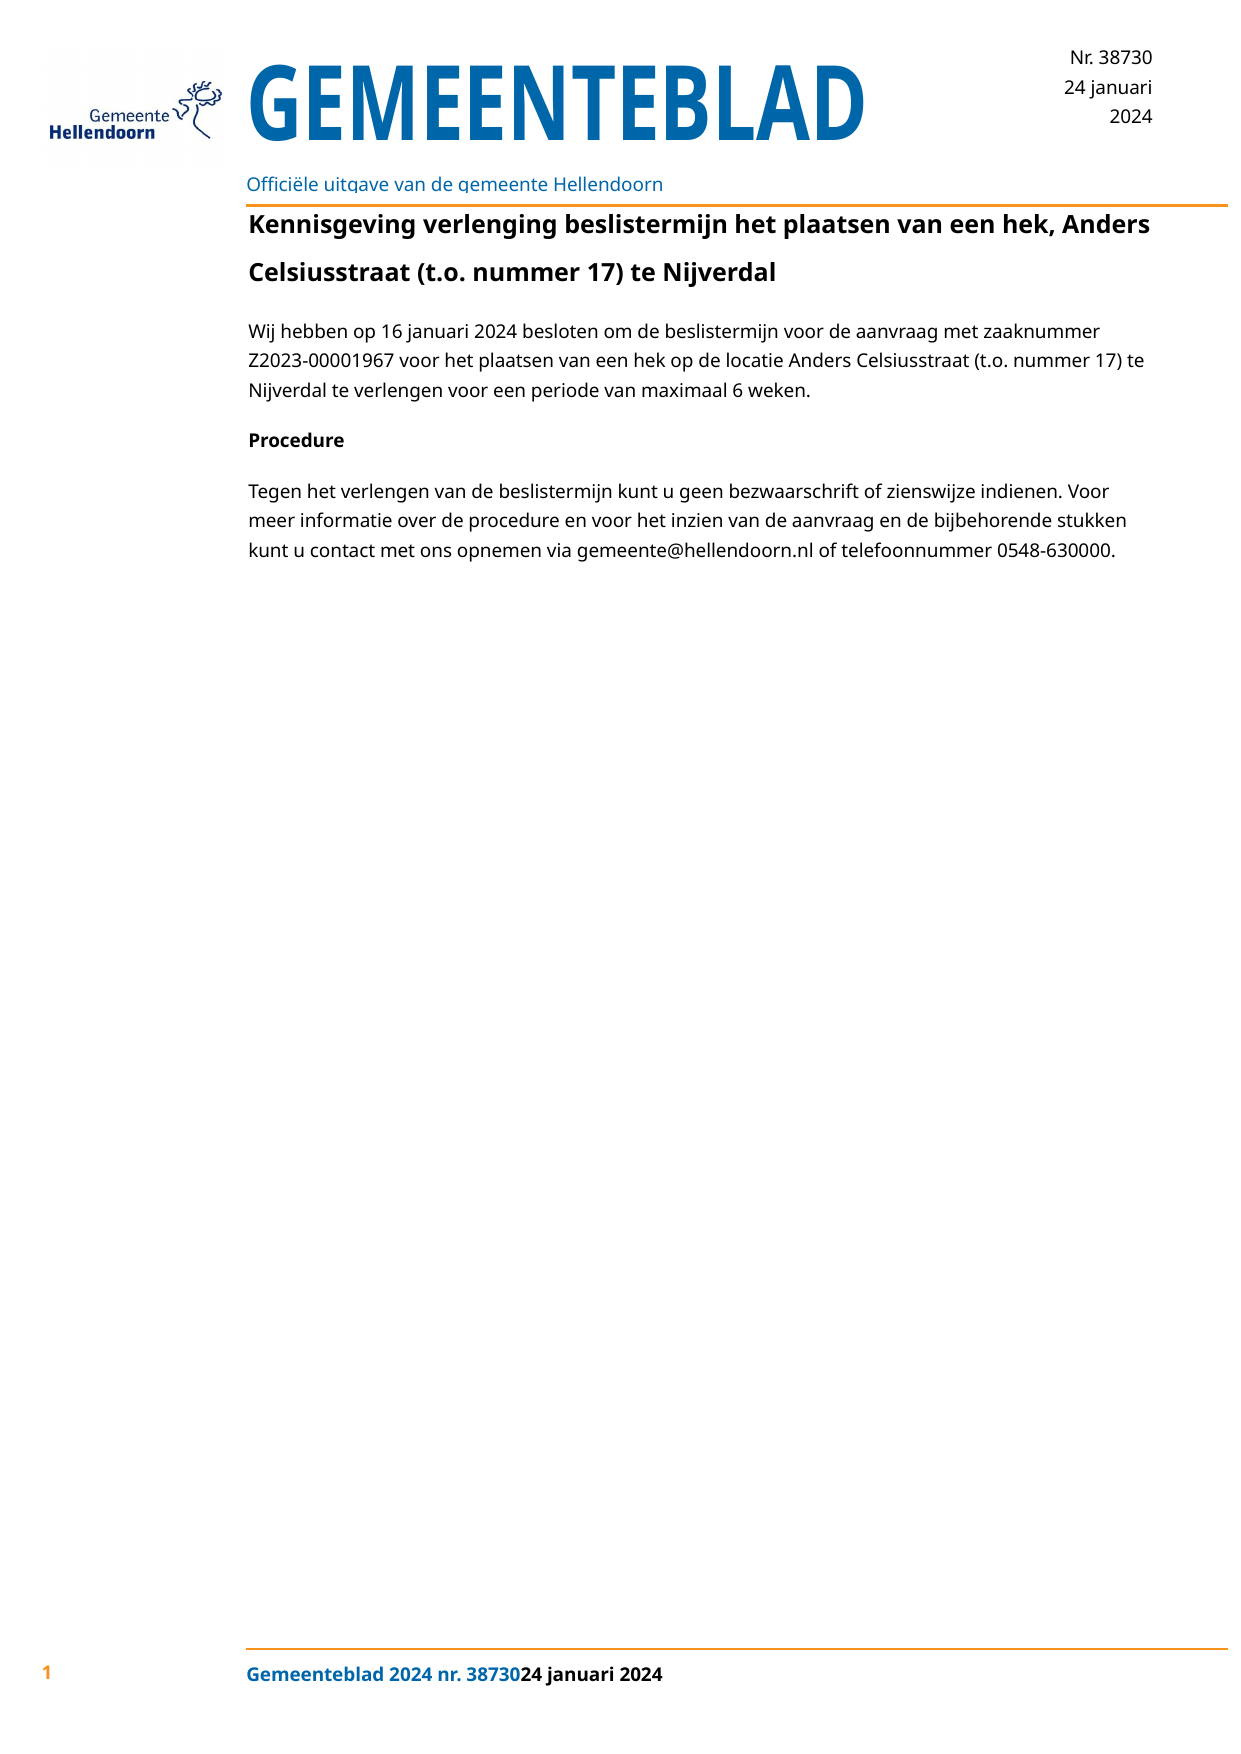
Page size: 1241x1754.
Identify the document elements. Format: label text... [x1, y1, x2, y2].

text Kennisgeving verlenging beslistermijn het plaatsen van een hek, Anders Celsiusstraat (t.o. nummer 17) te Nijverdal [248, 207, 1152, 288]
text Procedure [248, 427, 1152, 453]
text Tegen het verlengen van de beslistermijn kunt u geen bezwaarschrift of zienswijze indienen. Voor meer informatie over de procedure en voor het inzien van de aanvraag en de bijbehorende stukken kunt u contact met ons opnemen via gemeente@hellendoorn.nl of telefoonnummer 0548-630000. [248, 478, 1152, 563]
text Wij hebben op 16 januari 2024 besloten om de beslistermijn voor de aanvraag met zaaknummer Z2023-00001967 voor het plaatsen van een hek op de locatie Anders Celsiusstraat (t.o. nummer 17) te Nijverdal te verlengen voor een periode van maximaal 6 weken. [248, 318, 1152, 403]
picture [41, 47, 231, 172]
